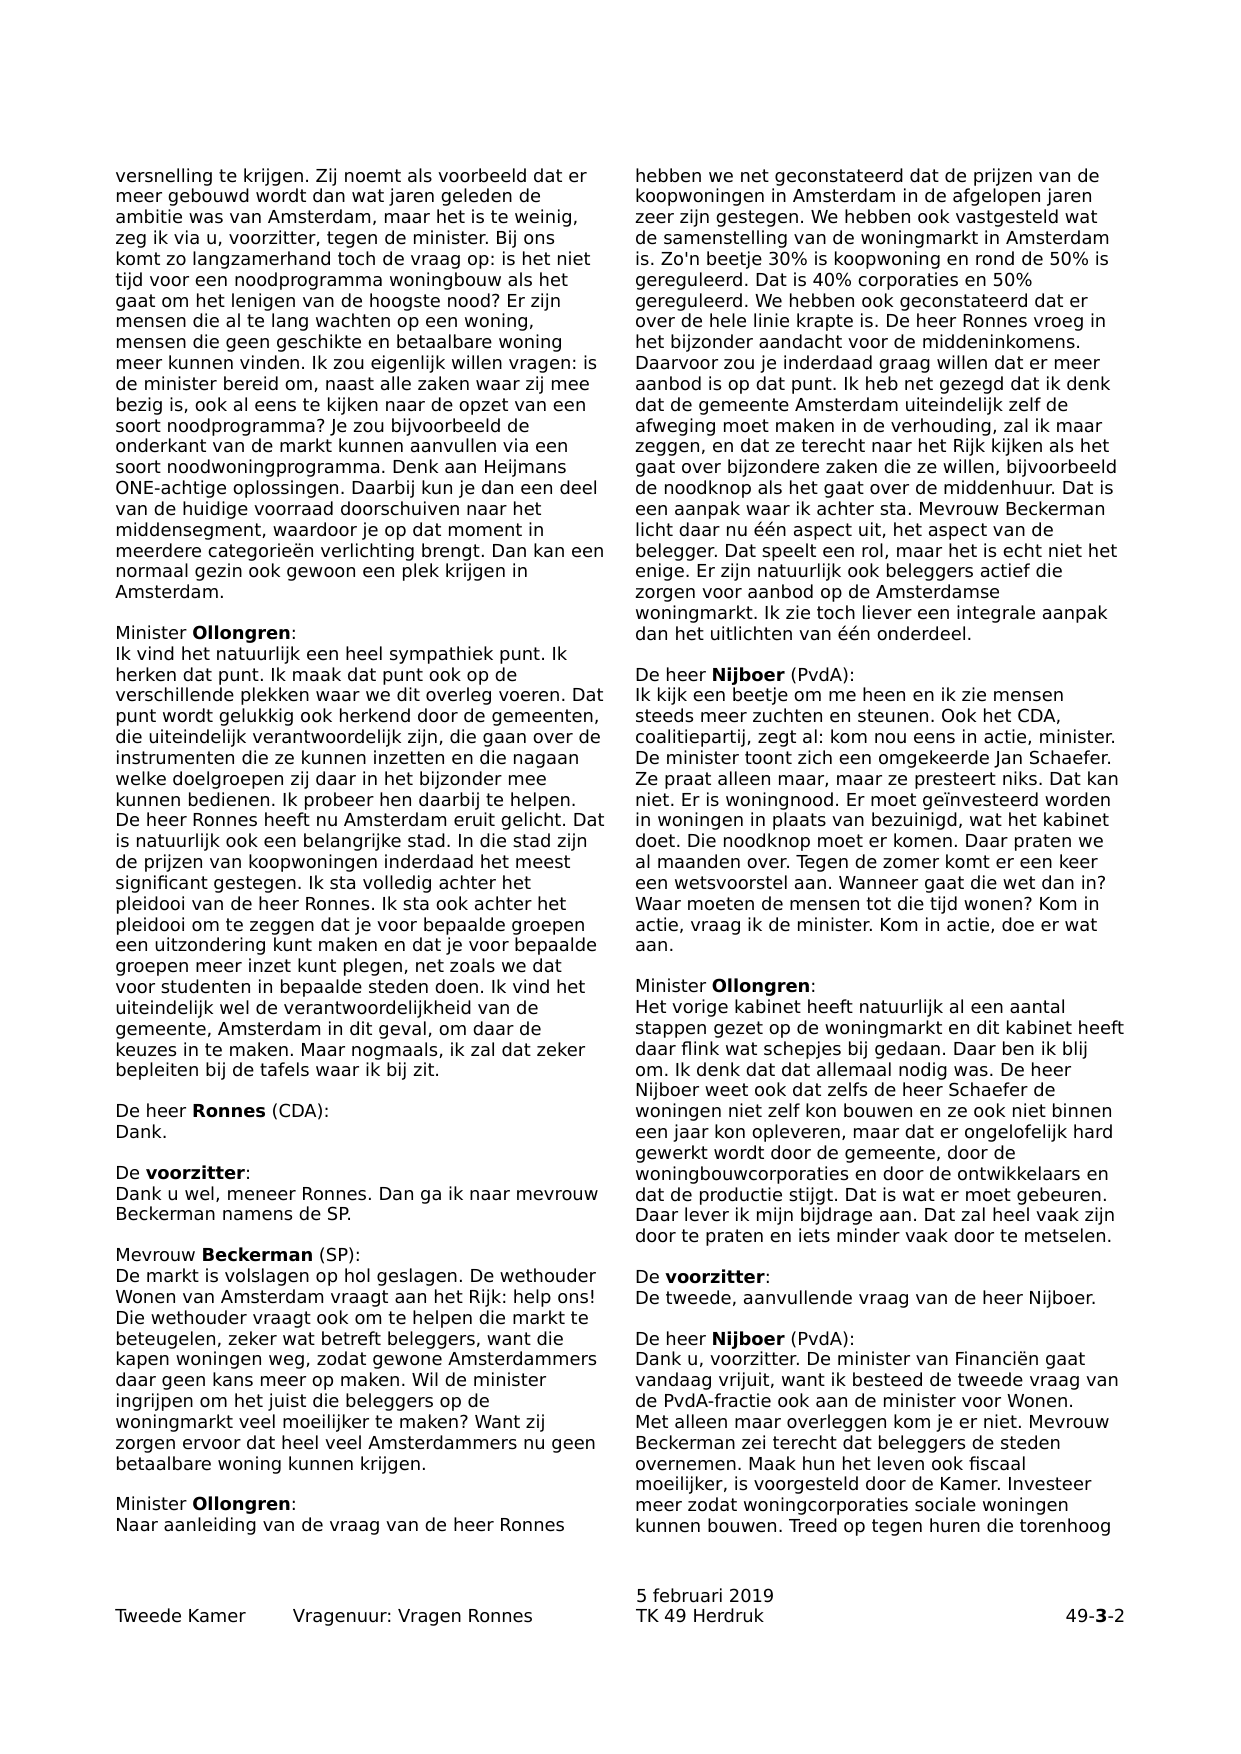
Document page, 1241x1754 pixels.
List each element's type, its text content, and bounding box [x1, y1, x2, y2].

text De voorzitter: [115, 1163, 605, 1183]
text Ik kijk een beetje om me heen en ik zie mensen steeds meer zuchten en steunen. Ook het CDA, coalitiepartij, zegt al: kom nou eens in actie, minister. De minister toont zich een omgekeerde Jan Schaefer. Ze praat alleen maar, maar ze presteert niks. Dat kan niet. Er is woningnood. Er moet geïnvesteerd worden in woningen in plaats van bezuinigd, wat het kabinet doet. Die noodknop moet er komen. Daar praten we al maanden over. Tegen de zomer komt er een keer een wetsvoorstel aan. Wanneer gaat die wet dan in? Waar moeten de mensen tot die tijd wonen? Kom in actie, vraag ik de minister. Kom in actie, doe er wat aan. [635, 685, 1125, 956]
text Met alleen maar overleggen kom je er niet. Mevrouw Beckerman zei terecht dat beleggers de steden overnemen. Maak hun het leven ook fiscaal moeilijker, is voorgesteld door de Kamer. Investeer meer zodat woningcorporaties sociale woningen kunnen bouwen. Treed op tegen huren die torenhoog [635, 1412, 1125, 1537]
text Mevrouw Beckerman (SP): [115, 1245, 605, 1266]
text De heer Nijboer (PvdA): [635, 664, 1125, 685]
text Dank u wel, meneer Ronnes. Dan ga ik naar mevrouw Beckerman namens de SP. [115, 1183, 605, 1225]
text De markt is volslagen op hol geslagen. De wethouder Wonen van Amsterdam vraagt aan het Rijk: help ons! Die wethouder vraagt ook om te helpen die markt te beteugelen, zeker wat betreft beleggers, want die kapen woningen weg, zodat gewone Amsterdammers daar geen kans meer op maken. Wil de minister ingrijpen om het juist die beleggers op de woningmarkt veel moeilijker te maken? Want zij zorgen ervoor dat heel veel Amsterdammers nu geen betaalbare woning kunnen krijgen. [115, 1266, 605, 1474]
text versnelling te krijgen. Zij noemt als voorbeeld dat er meer gebouwd wordt dan wat jaren geleden de ambitie was van Amsterdam, maar het is te weinig, zeg ik via u, voorzitter, tegen de minister. Bij ons komt zo langzamerhand toch de vraag op: is het niet tijd voor een noodprogramma woningbouw als het gaat om het lenigen van de hoogste nood? Er zijn mensen die al te lang wachten op een woning, mensen die geen geschikte en betaalbare woning meer kunnen vinden. Ik zou eigenlijk willen vragen: is de minister bereid om, naast alle zaken waar zij mee bezig is, ook al eens te kijken naar de opzet van een soort noodprogramma? Je zou bijvoorbeeld de onderkant van de markt kunnen aanvullen via een soort noodwoningprogramma. Denk aan Heijmans ONE-achtige oplossingen. Daarbij kun je dan een deel van de huidige voorraad doorschuiven naar het middensegment, waardoor je op dat moment in meerdere categorieën verlichting brengt. Dan kan een normaal gezin ook gewoon een plek krijgen in Amsterdam. [115, 165, 605, 603]
text Dank u, voorzitter. De minister van Financiën gaat vandaag vrijuit, want ik besteed de tweede vraag van de PvdA-fractie ook aan de minister voor Wonen. [635, 1349, 1125, 1412]
text Minister Ollongren: [635, 976, 1125, 997]
text Dank. [115, 1122, 605, 1143]
text De voorzitter: [635, 1267, 1125, 1287]
text Minister Ollongren: [115, 1494, 605, 1515]
text Minister Ollongren: [115, 623, 605, 643]
text Ik vind het natuurlijk een heel sympathiek punt. Ik herken dat punt. Ik maak dat punt ook op de verschillende plekken waar we dit overleg voeren. Dat punt wordt gelukkig ook herkend door de gemeenten, die uiteindelijk verantwoordelijk zijn, die gaan over de instrumenten die ze kunnen inzetten en die nagaan welke doelgroepen zij daar in het bijzonder mee kunnen bedienen. Ik probeer hen daarbij te helpen. De heer Ronnes heeft nu Amsterdam eruit gelicht. Dat is natuurlijk ook een belangrijke stad. In die stad zijn de prijzen van koopwoningen inderdaad het meest significant gestegen. Ik sta volledig achter het pleidooi van de heer Ronnes. Ik sta ook achter het pleidooi om te zeggen dat je voor bepaalde groepen een uitzondering kunt maken en dat je voor bepaalde groepen meer inzet kunt plegen, net zoals we dat voor studenten in bepaalde steden doen. Ik vind het uiteindelijk wel de verantwoordelijkheid van de gemeente, Amsterdam in dit geval, om daar de keuzes in te maken. Maar nogmaals, ik zal dat zeker bepleiten bij de tafels waar ik bij zit. [115, 643, 605, 1081]
text Naar aanleiding van de vraag van de heer Ronnes [115, 1515, 605, 1536]
text De heer Ronnes (CDA): [115, 1101, 605, 1122]
text De tweede, aanvullende vraag van de heer Nijboer. [635, 1287, 1125, 1308]
text De heer Nijboer (PvdA): [635, 1328, 1125, 1349]
text hebben we net geconstateerd dat de prijzen van de koopwoningen in Amsterdam in de afgelopen jaren zeer zijn gestegen. We hebben ook vastgesteld wat de samenstelling van de woningmarkt in Amsterdam is. Zo'n beetje 30% is koopwoning en rond de 50% is gereguleerd. Dat is 40% corporaties en 50% gereguleerd. We hebben ook geconstateerd dat er over de hele linie krapte is. De heer Ronnes vroeg in het bijzonder aandacht voor de middeninkomens. Daarvoor zou je inderdaad graag willen dat er meer aanbod is op dat punt. Ik heb net gezegd dat ik denk dat de gemeente Amsterdam uiteindelijk zelf de afweging moet maken in de verhouding, zal ik maar zeggen, en dat ze terecht naar het Rijk kijken als het gaat over bijzondere zaken die ze willen, bijvoorbeeld de noodknop als het gaat over de middenhuur. Dat is een aanpak waar ik achter sta. Mevrouw Beckerman licht daar nu één aspect uit, het aspect van de belegger. Dat speelt een rol, maar het is echt niet het enige. Er zijn natuurlijk ook beleggers actief die zorgen voor aanbod op de Amsterdamse woningmarkt. Ik zie toch liever een integrale aanpak dan het uitlichten van één onderdeel. [635, 165, 1125, 644]
text Het vorige kabinet heeft natuurlijk al een aantal stappen gezet op de woningmarkt en dit kabinet heeft daar flink wat schepjes bij gedaan. Daar ben ik blij om. Ik denk dat dat allemaal nodig was. De heer Nijboer weet ook dat zelfs de heer Schaefer de woningen niet zelf kon bouwen en ze ook niet binnen een jaar kon opleveren, maar dat er ongelofelijk hard gewerkt wordt door de gemeente, door de woningbouwcorporaties en door de ontwikkelaars en dat de productie stijgt. Dat is wat er moet gebeuren. Daar lever ik mijn bijdrage aan. Dat zal heel vaak zijn door te praten en iets minder vaak door te metselen. [635, 997, 1125, 1247]
